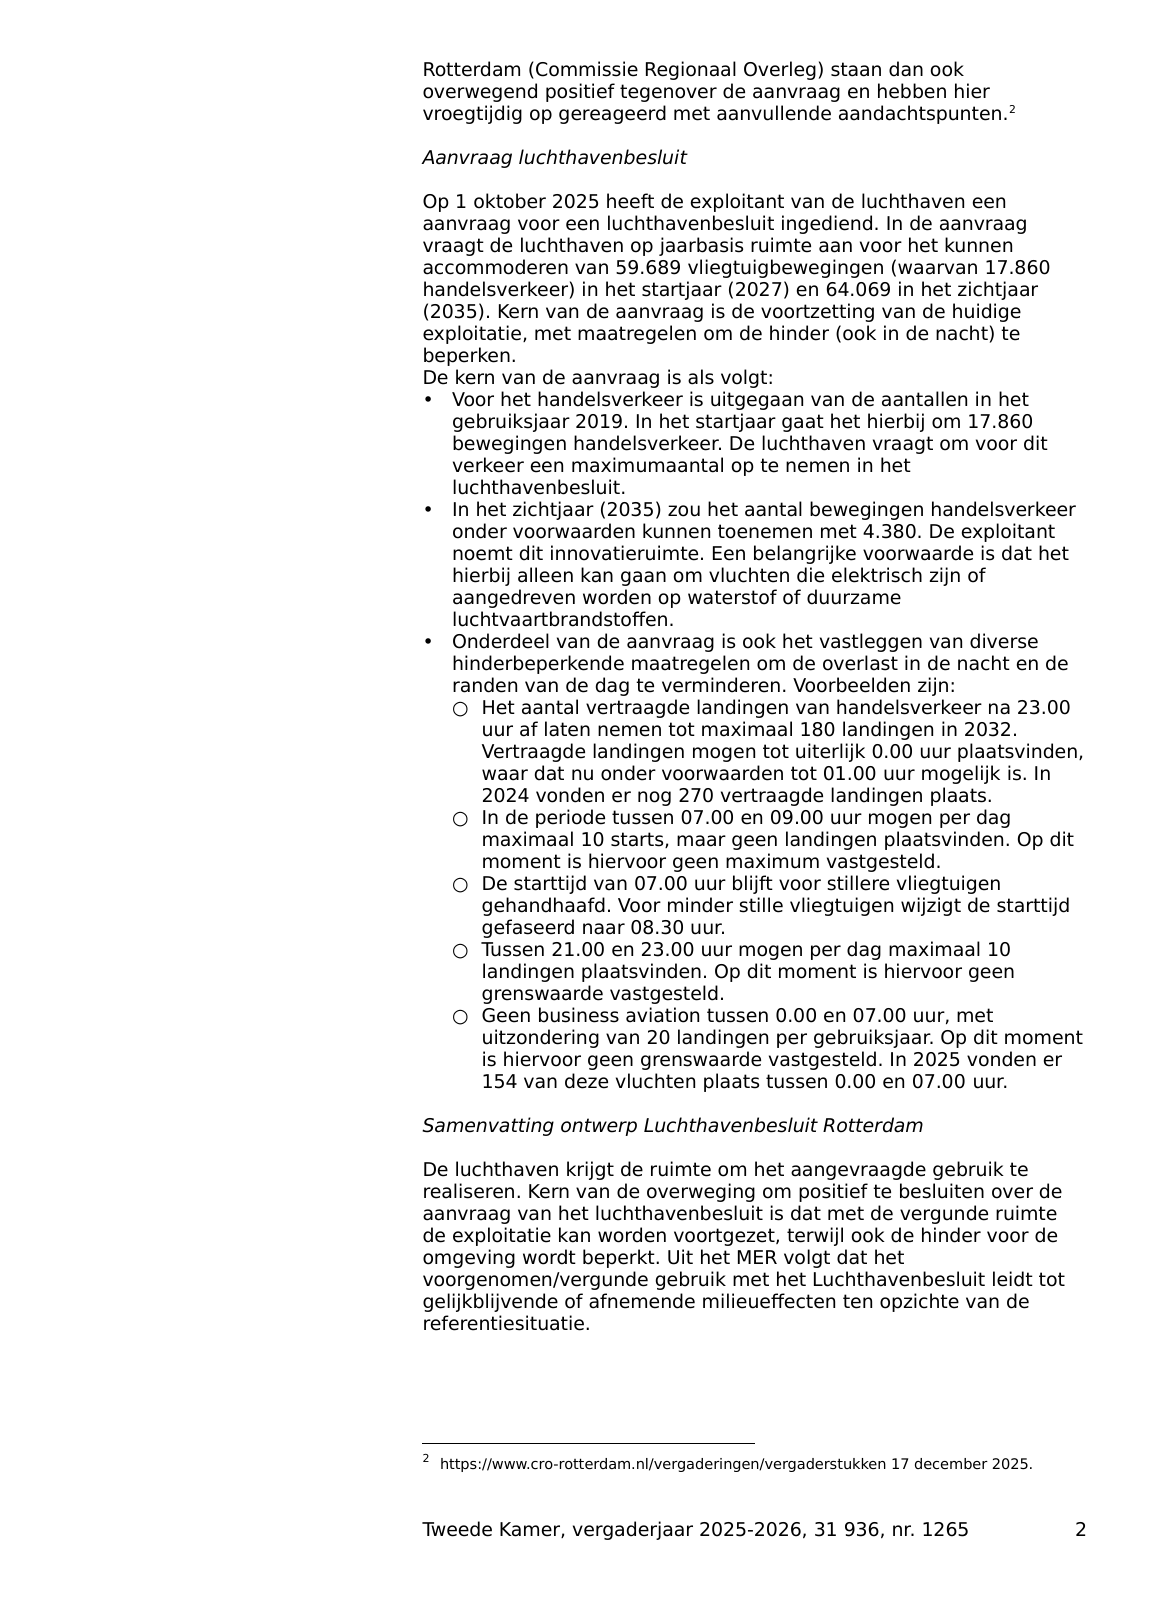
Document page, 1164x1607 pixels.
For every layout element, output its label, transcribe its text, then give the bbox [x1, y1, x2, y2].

text ○ In de periode tussen 07.00 en 09.00 uur mogen per dag maximaal 10 starts, maar geen landingen plaatsvinden. Op dit moment is hiervoor geen maximum vastgesteld. [452, 807, 1087, 873]
text Op 1 oktober 2025 heeft de exploitant van de luchthaven een aanvraag voor een luchthavenbesluit ingediend. In de aanvraag vraagt de luchthaven op jaarbasis ruimte aan voor het kunnen accommoderen van 59.689 vliegtuigbewegingen (waarvan 17.860 handelsverkeer) in het startjaar (2027) en 64.069 in het zichtjaar (2035). Kern van de aanvraag is de voortzetting van de huidige exploitatie, met maatregelen om de hinder (ook in de nacht) te beperken. [422, 191, 1087, 367]
text ○ De starttijd van 07.00 uur blijft voor stillere vliegtuigen gehandhaafd. Voor minder stille vliegtuigen wijzigt de starttijd gefaseerd naar 08.30 uur. [452, 873, 1087, 939]
text Rotterdam (Commissie Regionaal Overleg) staan dan ook overwegend positief tegenover de aanvraag en hebben hier vroegtijdig op gereageerd met aanvullende aandachtspunten. [422, 59, 1087, 125]
subtitle Samenvatting ontwerp Luchthavenbesluit Rotterdam [422, 1115, 1087, 1137]
text • Voor het handelsverkeer is uitgegaan van de aantallen in het gebruiksjaar 2019. In het startjaar gaat het hierbij om 17.860 bewegingen handelsverkeer. De luchthaven vraagt om voor dit verkeer een maximumaantal op te nemen in het luchthavenbesluit. [422, 389, 1087, 499]
text • Onderdeel van de aanvraag is ook het vastleggen van diverse hinderbeperkende maatregelen om de overlast in de nacht en de randen van de dag te verminderen. Voorbeelden zijn: [422, 631, 1087, 697]
text ○ Tussen 21.00 en 23.00 uur mogen per dag maximaal 10 landingen plaatsvinden. Op dit moment is hiervoor geen grenswaarde vastgesteld. [452, 939, 1087, 1004]
subtitle Aanvraag luchthavenbesluit [422, 147, 1087, 169]
text ○ Geen business aviation tussen 0.00 en 07.00 uur, met uitzondering van 20 landingen per gebruiksjaar. Op dit moment is hiervoor geen grenswaarde vastgesteld. In 2025 vonden er 154 van deze vluchten plaats tussen 0.00 en 07.00 uur. [452, 1004, 1087, 1092]
text https://www.cro-rotterdam.nl/vergaderingen/vergaderstukken 17 december 2025. [422, 1452, 1087, 1474]
text De luchthaven krijgt de ruimte om het aangevraagde gebruik te realiseren. Kern van de overweging om positief te besluiten over de aanvraag van het luchthavenbesluit is dat met de vergunde ruimte de exploitatie kan worden voortgezet, terwijl ook de hinder voor de omgeving wordt beperkt. Uit het MER volgt dat het voorgenomen/vergunde gebruik met het Luchthavenbesluit leidt tot gelijkblijvende of afnemende milieueffecten ten opzichte van de referentiesituatie. [422, 1159, 1087, 1335]
text • In het zichtjaar (2035) zou het aantal bewegingen handelsverkeer onder voorwaarden kunnen toenemen met 4.380. De exploitant noemt dit innovatieruimte. Een belangrijke voorwaarde is dat het hierbij alleen kan gaan om vluchten die elektrisch zijn of aangedreven worden op waterstof of duurzame luchtvaartbrandstoffen. [422, 499, 1087, 631]
text ○ Het aantal vertraagde landingen van handelsverkeer na 23.00 uur af laten nemen tot maximaal 180 landingen in 2032. Vertraagde landingen mogen tot uiterlijk 0.00 uur plaatsvinden, waar dat nu onder voorwaarden tot 01.00 uur mogelijk is. In 2024 vonden er nog 270 vertraagde landingen plaats. [452, 697, 1087, 807]
text De kern van de aanvraag is als volgt: [422, 367, 1087, 389]
